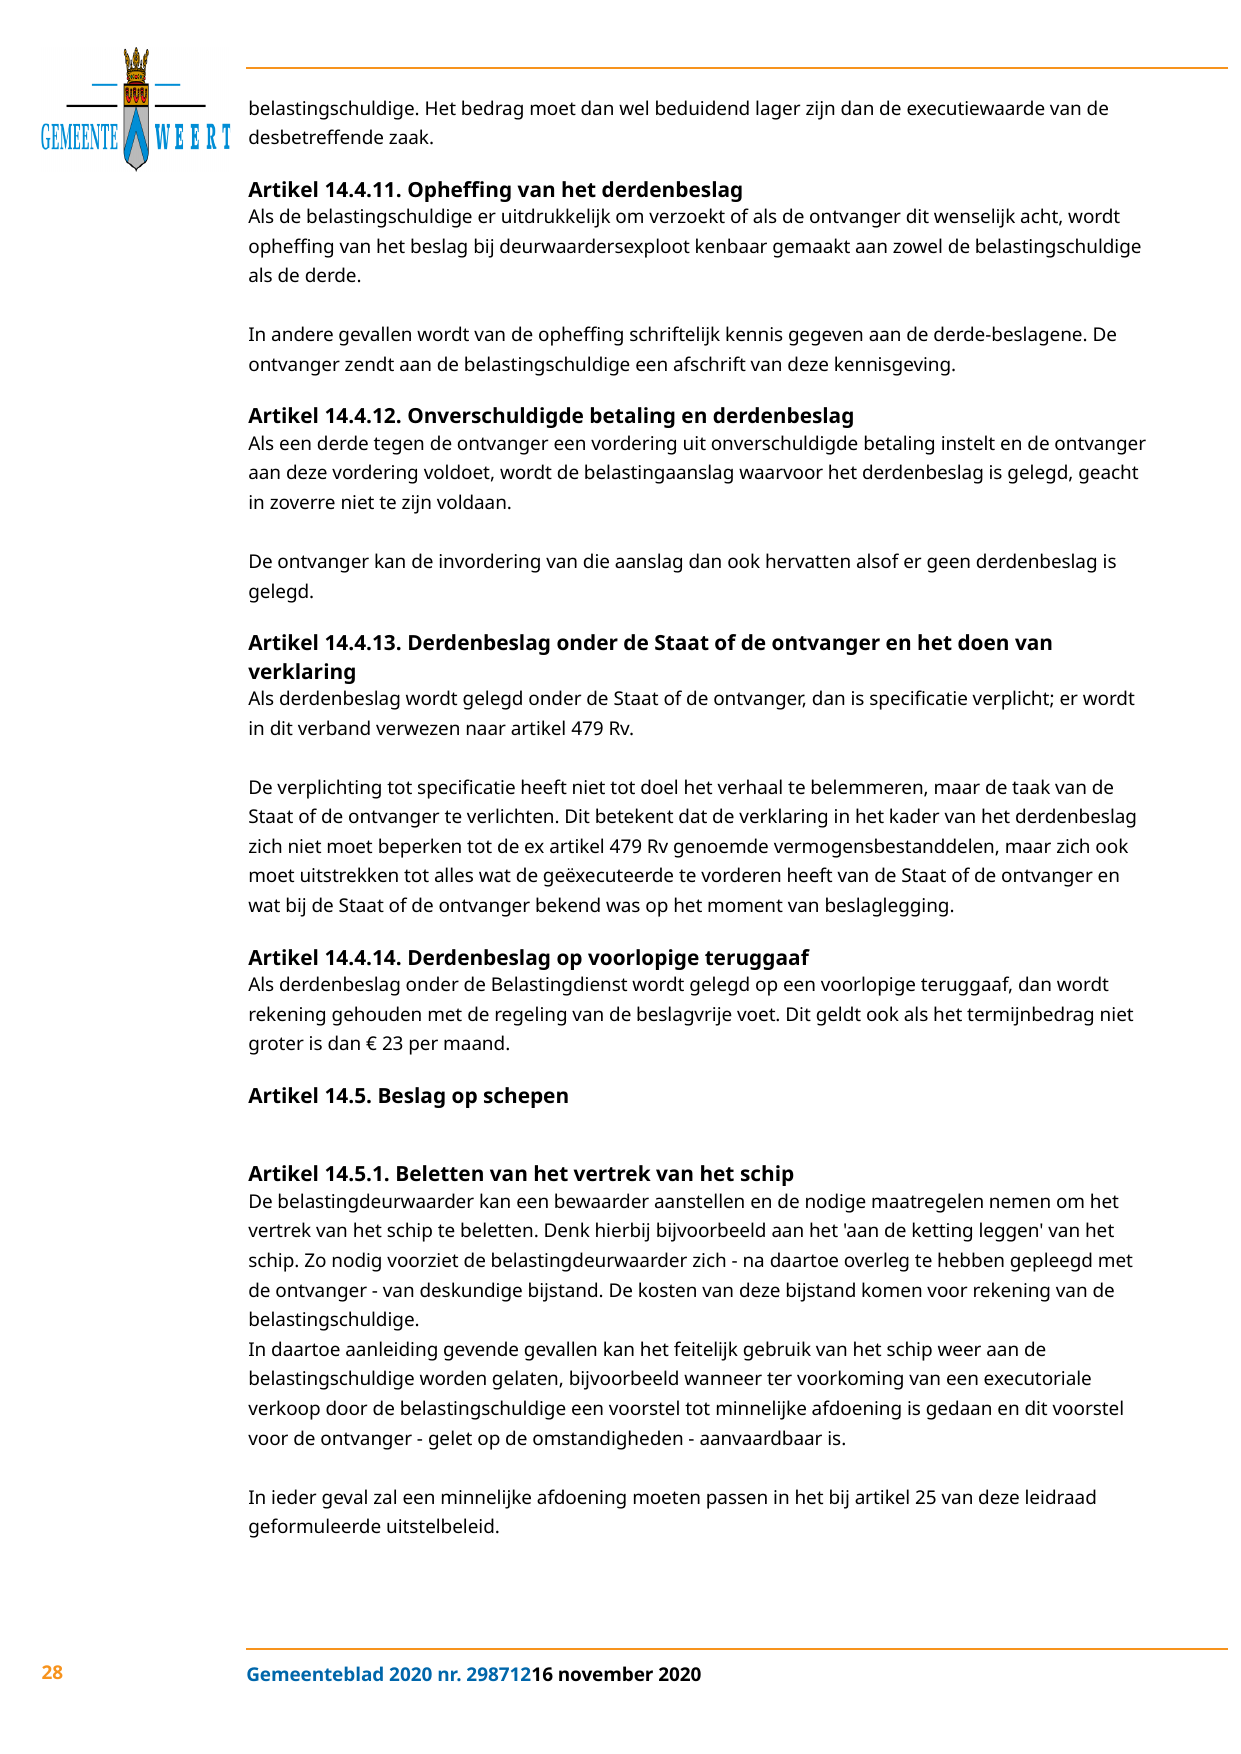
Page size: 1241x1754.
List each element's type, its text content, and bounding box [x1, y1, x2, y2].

text Artikel 14.4.12. Onverschuldigde betaling en derdenbeslag [248, 402, 1152, 430]
text In andere gevallen wordt van de opheffing schriftelijk kennis gegeven aan de derde-beslagene. De ontvanger zendt aan de belastingschuldige een afschrift van deze kennisgeving. [248, 322, 1152, 377]
text De belastingdeurwaarder kan een bewaarder aanstellen en de nodige maatregelen nemen om het vertrek van het schip te beletten. Denk hierbij bijvoorbeeld aan het 'aan de ketting leggen' van het schip. Zo nodig voorziet de belastingdeurwaarder zich - na daartoe overleg te hebben gepleegd met de ontvanger - van deskundige bijstand. De kosten van deze bijstand komen voor rekening van de belastingschuldige. [248, 1188, 1152, 1332]
text Artikel 14.4.11. Opheffing van het derdenbeslag [248, 175, 1152, 203]
text belastingschuldige. Het bedrag moet dan wel beduidend lager zijn dan de executiewaarde van de desbetreffende zaak. [248, 95, 1152, 150]
text Artikel 14.4.13. Derdenbeslag onder de Staat of de ontvanger en het doen van verklaring [248, 628, 1152, 685]
text Als de belastingschuldige er uitdrukkelijk om verzoekt of als de ontvanger dit wenselijk acht, wordt opheffing van het beslag bij deurwaardersexploot kenbaar gemaakt aan zowel de belastingschuldige als de derde. [248, 203, 1152, 288]
text In ieder geval zal een minnelijke afdoening moeten passen in het bij artikel 25 van deze leidraad geformuleerde uitstelbeleid. [248, 1484, 1152, 1539]
text Als een derde tegen de ontvanger een vordering uit onverschuldigde betaling instelt en de ontvanger aan deze vordering voldoet, wordt de belastingaanslag waarvoor het derdenbeslag is gelegd, geacht in zoverre niet te zijn voldaan. [248, 430, 1152, 515]
text In daartoe aanleiding gevende gevallen kan het feitelijk gebruik van het schip weer aan de belastingschuldige worden gelaten, bijvoorbeeld wanneer ter voorkoming van een executoriale verkoop door de belastingschuldige een voorstel tot minnelijke afdoening is gedaan en dit voorstel voor de ontvanger - gelet op de omstandigheden - aanvaardbaar is. [248, 1336, 1152, 1450]
text Artikel 14.4.14. Derdenbeslag op voorlopige teruggaaf [248, 943, 1152, 971]
text Artikel 14.5.1. Beletten van het vertrek van het schip [248, 1159, 1152, 1188]
text De verplichting tot specificatie heeft niet tot doel het verhaal te belemmeren, maar de taak van de Staat of de ontvanger te verlichten. Dit betekent dat de verklaring in het kader van het derdenbeslag zich niet moet beperken tot de ex artikel 479 Rv genoemde vermogensbestanddelen, maar zich ook moet uitstrekken tot alles wat de geëxecuteerde te vorderen heeft van de Staat of de ontvanger en wat bij de Staat of de ontvanger bekend was op het moment van beslaglegging. [248, 774, 1152, 918]
text De ontvanger kan de invordering van die aanslag dan ook hervatten alsof er geen derdenbeslag is gelegd. [248, 548, 1152, 604]
text Artikel 14.5. Beslag op schepen [248, 1081, 1152, 1109]
picture [41, 47, 231, 172]
text Als derdenbeslag wordt gelegd onder de Staat of de ontvanger, dan is specificatie verplicht; er wordt in dit verband verwezen naar artikel 479 Rv. [248, 685, 1152, 741]
text Als derdenbeslag onder de Belastingdienst wordt gelegd op een voorlopige teruggaaf, dan wordt rekening gehouden met de regeling van de beslagvrije voet. Dit geldt ook als het termijnbedrag niet groter is dan € 23 per maand. [248, 971, 1152, 1056]
